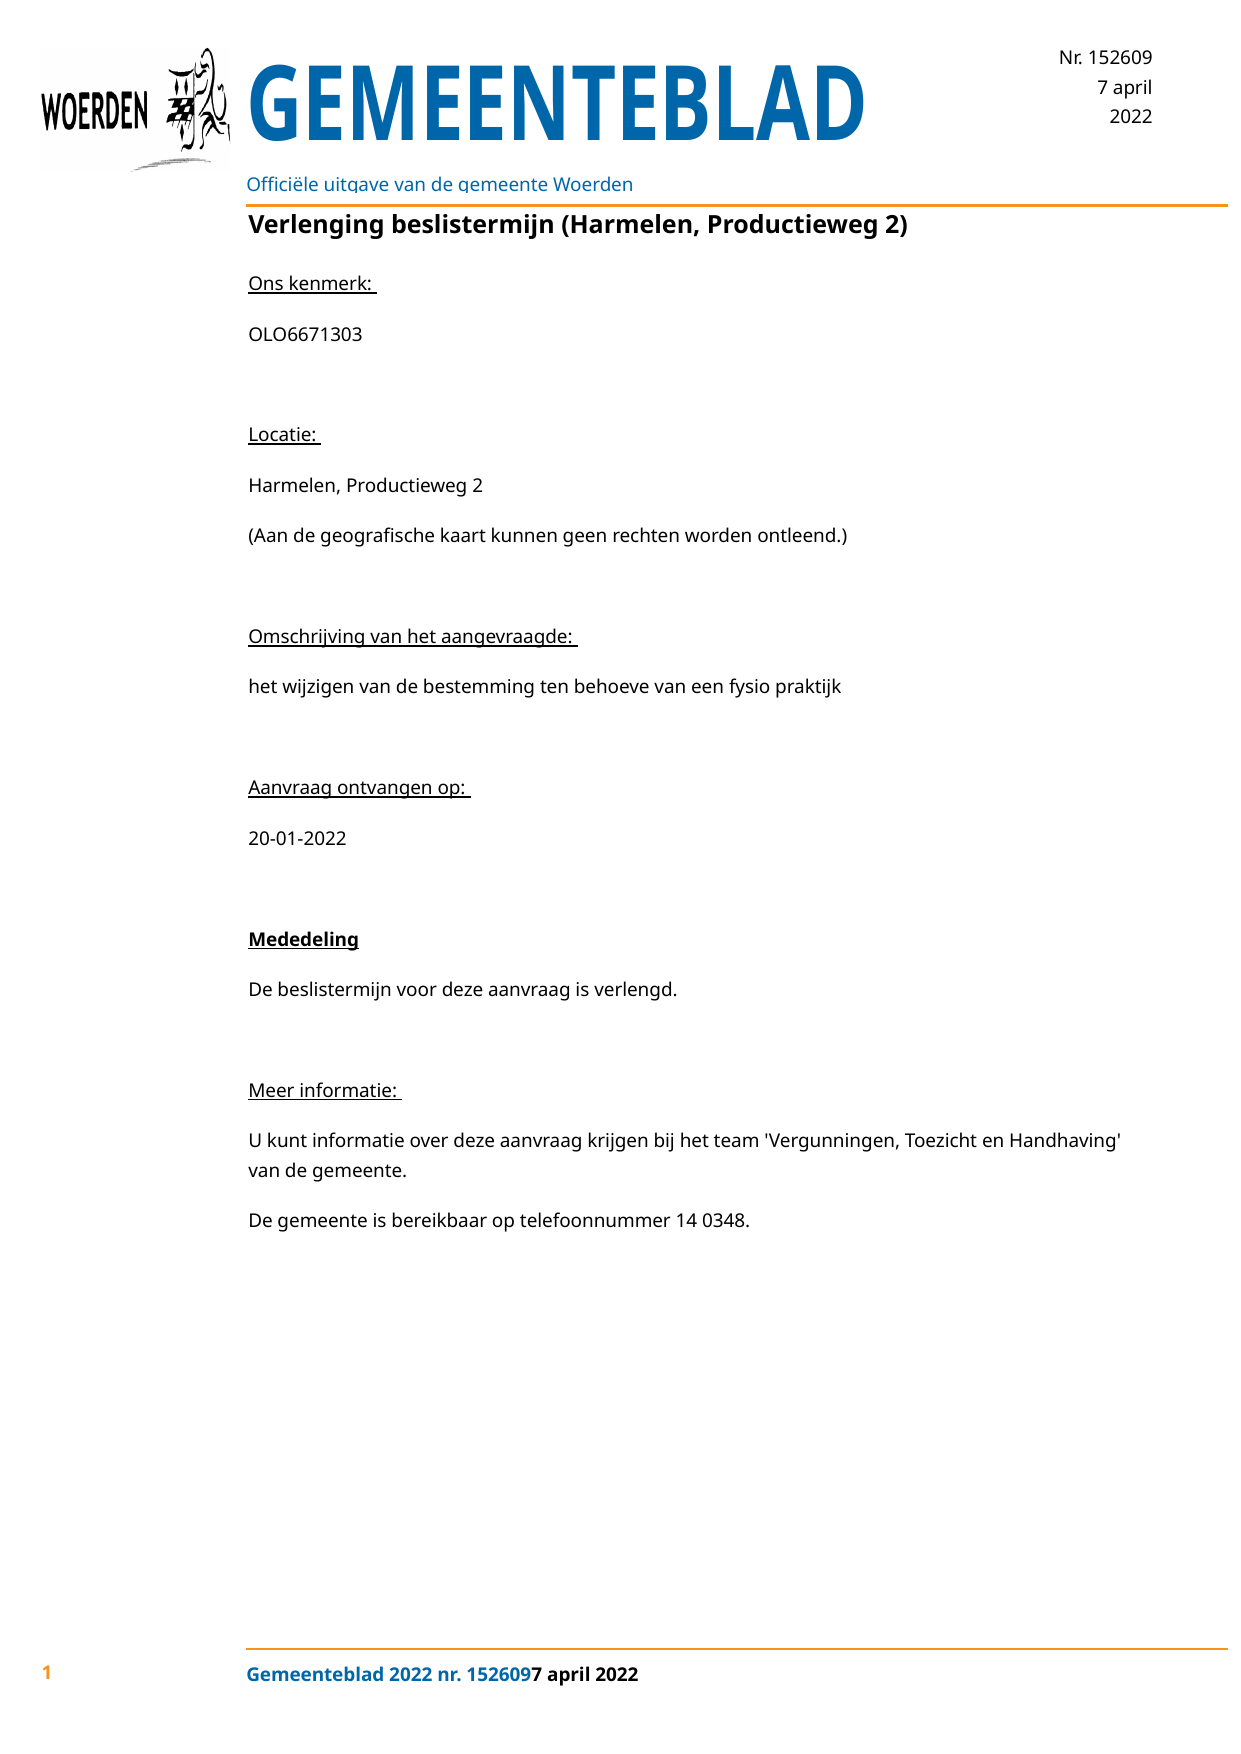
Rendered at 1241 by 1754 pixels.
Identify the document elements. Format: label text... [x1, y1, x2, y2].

text Aanvraag ontvangen op: [248, 774, 1152, 800]
text Meer informatie: [248, 1077, 1152, 1103]
text het wijzigen van de bestemming ten behoeve van een fysio praktijk [248, 674, 1152, 699]
text U kunt informatie over deze aanvraag krijgen bij het team 'Vergunningen, Toezicht en Handhaving' van de gemeente. [248, 1127, 1152, 1183]
text 20-01-2022 [248, 825, 1152, 851]
text Verlenging beslistermijn (Harmelen, Productieweg 2) [248, 207, 1152, 241]
text Locatie: [248, 422, 1152, 447]
text Mededeling [248, 926, 1152, 951]
text De gemeente is bereikbaar op telefoonnummer 14 0348. [248, 1207, 1152, 1233]
text OLO6671303 [248, 321, 1152, 346]
picture [41, 47, 231, 172]
text Harmelen, Productieweg 2 [248, 472, 1152, 498]
text (Aan de geografische kaart kunnen geen rechten worden ontleend.) [248, 522, 1152, 548]
text Omschrijving van het aangevraagde: [248, 623, 1152, 649]
text De beslistermijn voor deze aanvraag is verlengd. [248, 976, 1152, 1002]
text Ons kenmerk: [248, 270, 1152, 296]
